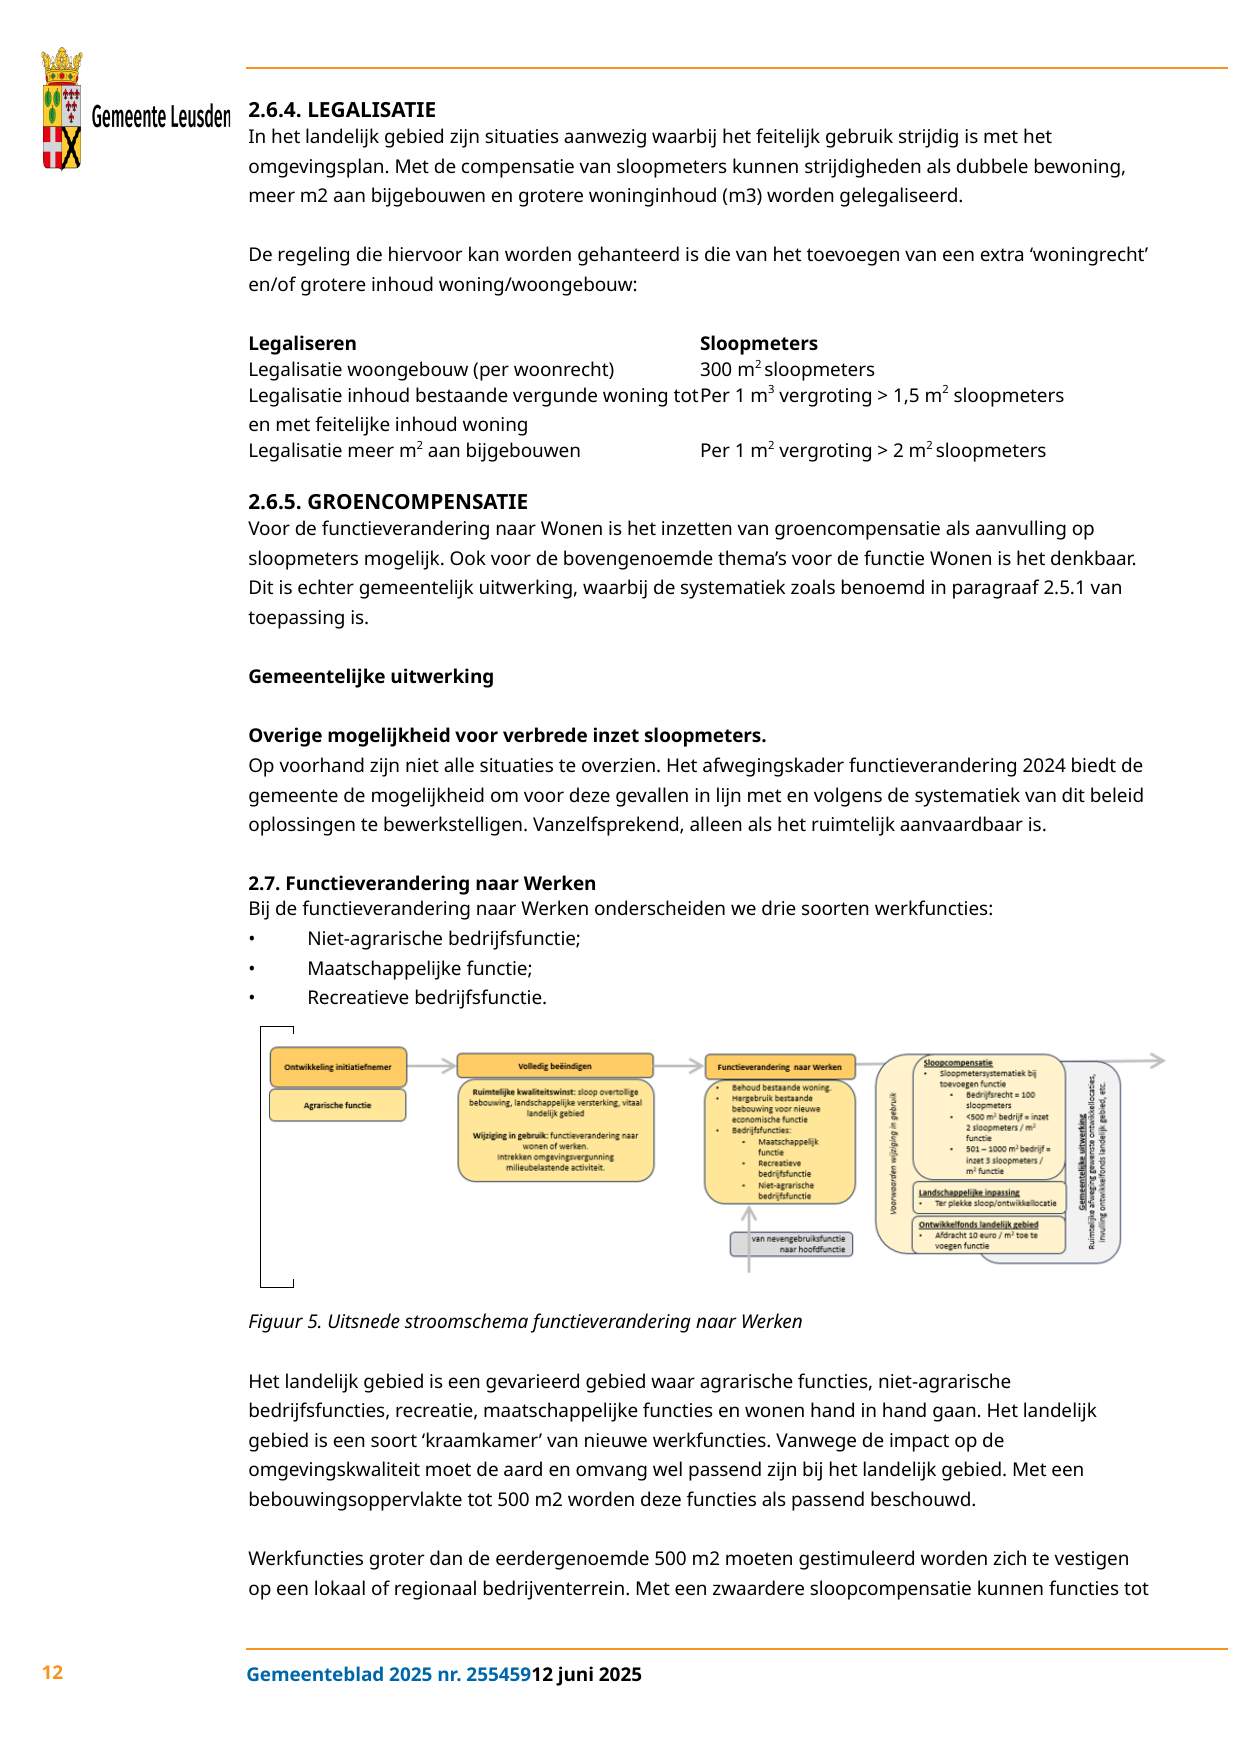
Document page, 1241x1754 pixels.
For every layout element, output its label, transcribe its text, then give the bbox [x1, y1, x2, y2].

table_header Sloopmeters [700, 330, 1152, 356]
list Recreatieve bedrijfsfunctie. [248, 984, 1152, 1010]
text Figuur 5. Uitsnede stroomschema functieverandering naar Werken [248, 1309, 1152, 1334]
text Voor de functieverandering naar Wonen is het inzetten van groencompensatie als aanvulling op sloopmeters mogelijk. Ook voor de bovengenoemde thema’s voor de functie Wonen is het denkbaar. Dit is echter gemeentelijk uitwerking, waarbij de systematiek zoals benoemd in paragraaf 2.5.1 van toepassing is. [248, 515, 1152, 630]
text 2.7. Functieverandering naar Werken [248, 870, 1152, 896]
list Maatschappelijke functie; [248, 955, 1152, 981]
text Bij de functieverandering naar Werken onderscheiden we drie soorten werkfuncties: [248, 896, 1152, 921]
table_cell Legalisatie woongebouw (per woonrecht) [248, 356, 700, 382]
table_cell Legalisatie meer m2 aan bijgebouwen [248, 437, 700, 463]
text 2.6.4. LEGALISATIE [248, 95, 1152, 123]
text Het landelijk gebied is een gevarieerd gebied waar agrarische functies, niet-agrarische bedrijfsfuncties, recreatie, maatschappelijke functies en wonen hand in hand gaan. Het landelijk gebied is een soort ‘kraamkamer’ van nieuwe werkfuncties. Vanwege de impact op de omgevingskwaliteit moet de aard en omvang wel passend zijn bij het landelijk gebied. Met een bebouwingsoppervlakte tot 500 m2 worden deze functies als passend beschouwd. [248, 1368, 1152, 1512]
picture [268, 1034, 1173, 1279]
text Werkfuncties groter dan de eerdergenoemde 500 m2 moeten gestimuleerd worden zich te vestigen op een lokaal of regionaal bedrijventerrein. Met een zwaardere sloopcompensatie kunnen functies tot [248, 1545, 1152, 1601]
table_header Legaliseren [248, 330, 700, 356]
table_cell 300 m2 sloopmeters [700, 356, 1152, 382]
text In het landelijk gebied zijn situaties aanwezig waarbij het feitelijk gebruik strijdig is met het omgevingsplan. Met de compensatie van sloopmeters kunnen strijdigheden als dubbele bewoning, meer m2 aan bijgebouwen en grotere woninginhoud (m3) worden gelegaliseerd. [248, 123, 1152, 208]
table_cell Per 1 m3 vergroting > 1,5 m2 sloopmeters [700, 382, 1152, 437]
table_header Gemeentelijke uitwerking Overige mogelijkheid voor verbrede inzet sloopmeters. Op voorhand zijn niet alle situaties te overzien. Het afwegingskader functieverandering 2024 biedt de gemeente de mogelijkheid om voor deze gevallen in lijn met en volgens de systematiek van dit beleid oplossingen te bewerkstelligen. Vanzelfsprekend, alleen als het ruimtelijk aanvaardbaar is. [248, 664, 1152, 837]
table_cell Legalisatie inhoud bestaande vergunde woning tot en met feitelijke inhoud woning [248, 382, 700, 437]
table_cell Per 1 m2 vergroting > 2 m2 sloopmeters [700, 437, 1152, 463]
text 2.6.5. GROENCOMPENSATIE [248, 487, 1152, 515]
text De regeling die hiervoor kan worden gehanteerd is die van het toevoegen van een extra ‘woningrecht’ en/of grotere inhoud woning/woongebouw: [248, 242, 1152, 297]
list Niet-agrarische bedrijfsfunctie; [248, 925, 1152, 951]
picture [41, 47, 231, 172]
